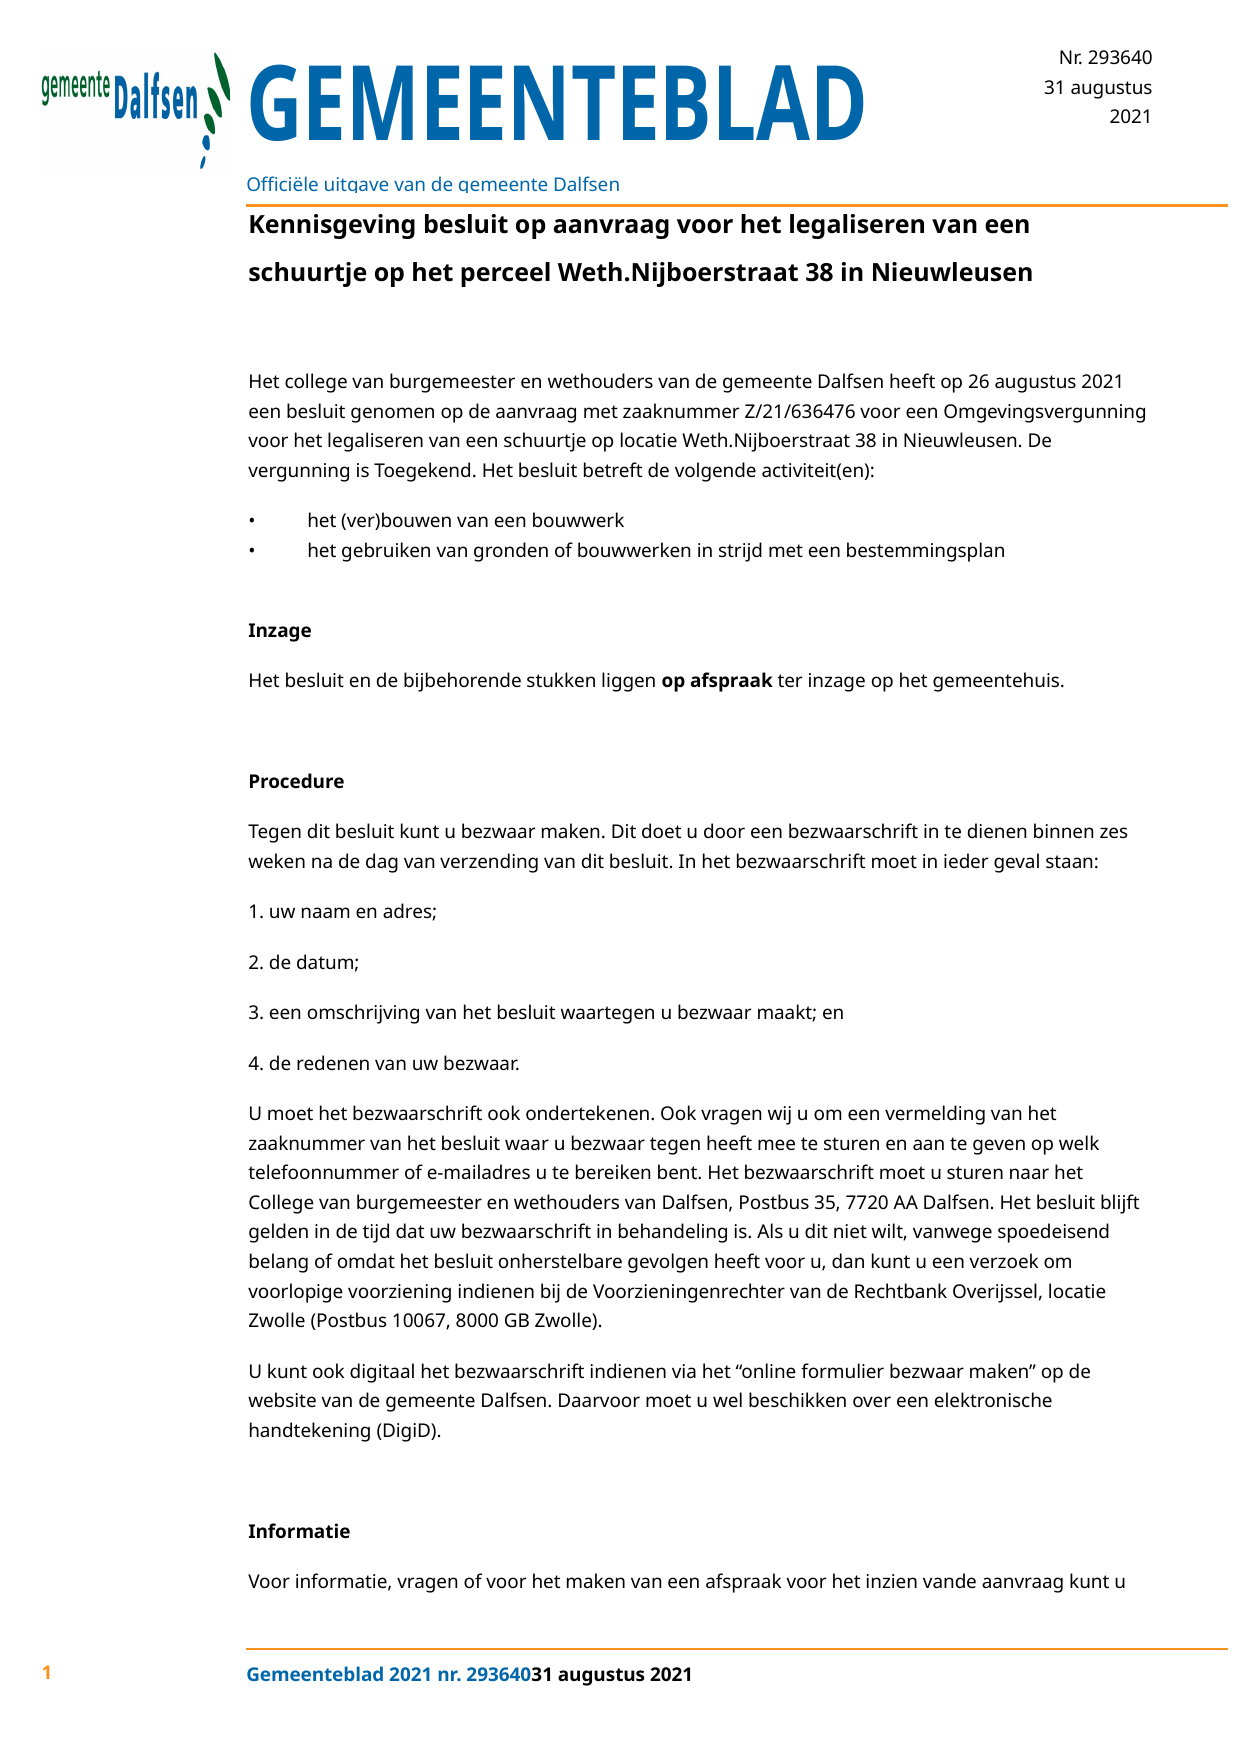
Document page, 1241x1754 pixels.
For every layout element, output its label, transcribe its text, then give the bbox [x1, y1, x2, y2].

text Voor informatie, vragen of voor het maken van een afspraak voor het inzien vande aanvraag kunt u [248, 1568, 1152, 1594]
list het gebruiken van gronden of bouwwerken in strijd met een bestemmingsplan [248, 537, 1152, 563]
text 1. uw naam en adres; [248, 899, 1152, 924]
text 2. de datum; [248, 949, 1152, 975]
text U kunt ook digitaal het bezwaarschrift indienen via het “online formulier bezwaar maken” op de website van de gemeente Dalfsen. Daarvoor moet u wel beschikken over een elektronische handtekening (DigiD). [248, 1358, 1152, 1443]
picture [41, 47, 231, 172]
text 4. de redenen van uw bezwaar. [248, 1050, 1152, 1076]
text Procedure [248, 768, 1152, 794]
text U moet het bezwaarschrift ook ondertekenen. Ook vragen wij u om een vermelding van het zaaknummer van het besluit waar u bezwaar tegen heeft mee te sturen en aan te geven op welk telefoonnummer of e-mailadres u te bereiken bent. Het bezwaarschrift moet u sturen naar het College van burgemeester en wethouders van Dalfsen, Postbus 35, 7720 AA Dalfsen. Het besluit blijft gelden in de tijd dat uw bezwaarschrift in behandeling is. Als u dit niet wilt, vanwege spoedeisend belang of omdat het besluit onherstelbare gevolgen heeft voor u, dan kunt u een verzoek om voorlopige voorziening indienen bij de Voorzieningenrechter van de Rechtbank Overijssel, locatie Zwolle (Postbus 10067, 8000 GB Zwolle). [248, 1100, 1152, 1333]
list het (ver)bouwen van een bouwwerk [248, 507, 1152, 533]
text Informatie [248, 1518, 1152, 1544]
text Kennisgeving besluit op aanvraag voor het legaliseren van een schuurtje op het perceel Weth.Nijboerstraat 38 in Nieuwleusen [248, 207, 1152, 288]
text 3. een omschrijving van het besluit waartegen u bezwaar maakt; en [248, 999, 1152, 1025]
text Tegen dit besluit kunt u bezwaar maken. Dit doet u door een bezwaarschrift in te dienen binnen zes weken na de dag van verzending van dit besluit. In het bezwaarschrift moet in ieder geval staan: [248, 819, 1152, 874]
text Het college van burgemeester en wethouders van de gemeente Dalfsen heeft op 26 augustus 2021 een besluit genomen op de aanvraag met zaaknummer Z/21/636476 voor een Omgevingsvergunning voor het legaliseren van een schuurtje op locatie Weth.Nijboerstraat 38 in Nieuwleusen. De vergunning is Toegekend. Het besluit betreft de volgende activiteit(en): [248, 368, 1152, 483]
text Het besluit en de bijbehorende stukken liggen op afspraak ter inzage op het gemeentehuis. [248, 667, 1152, 693]
text Inzage [248, 617, 1152, 643]
